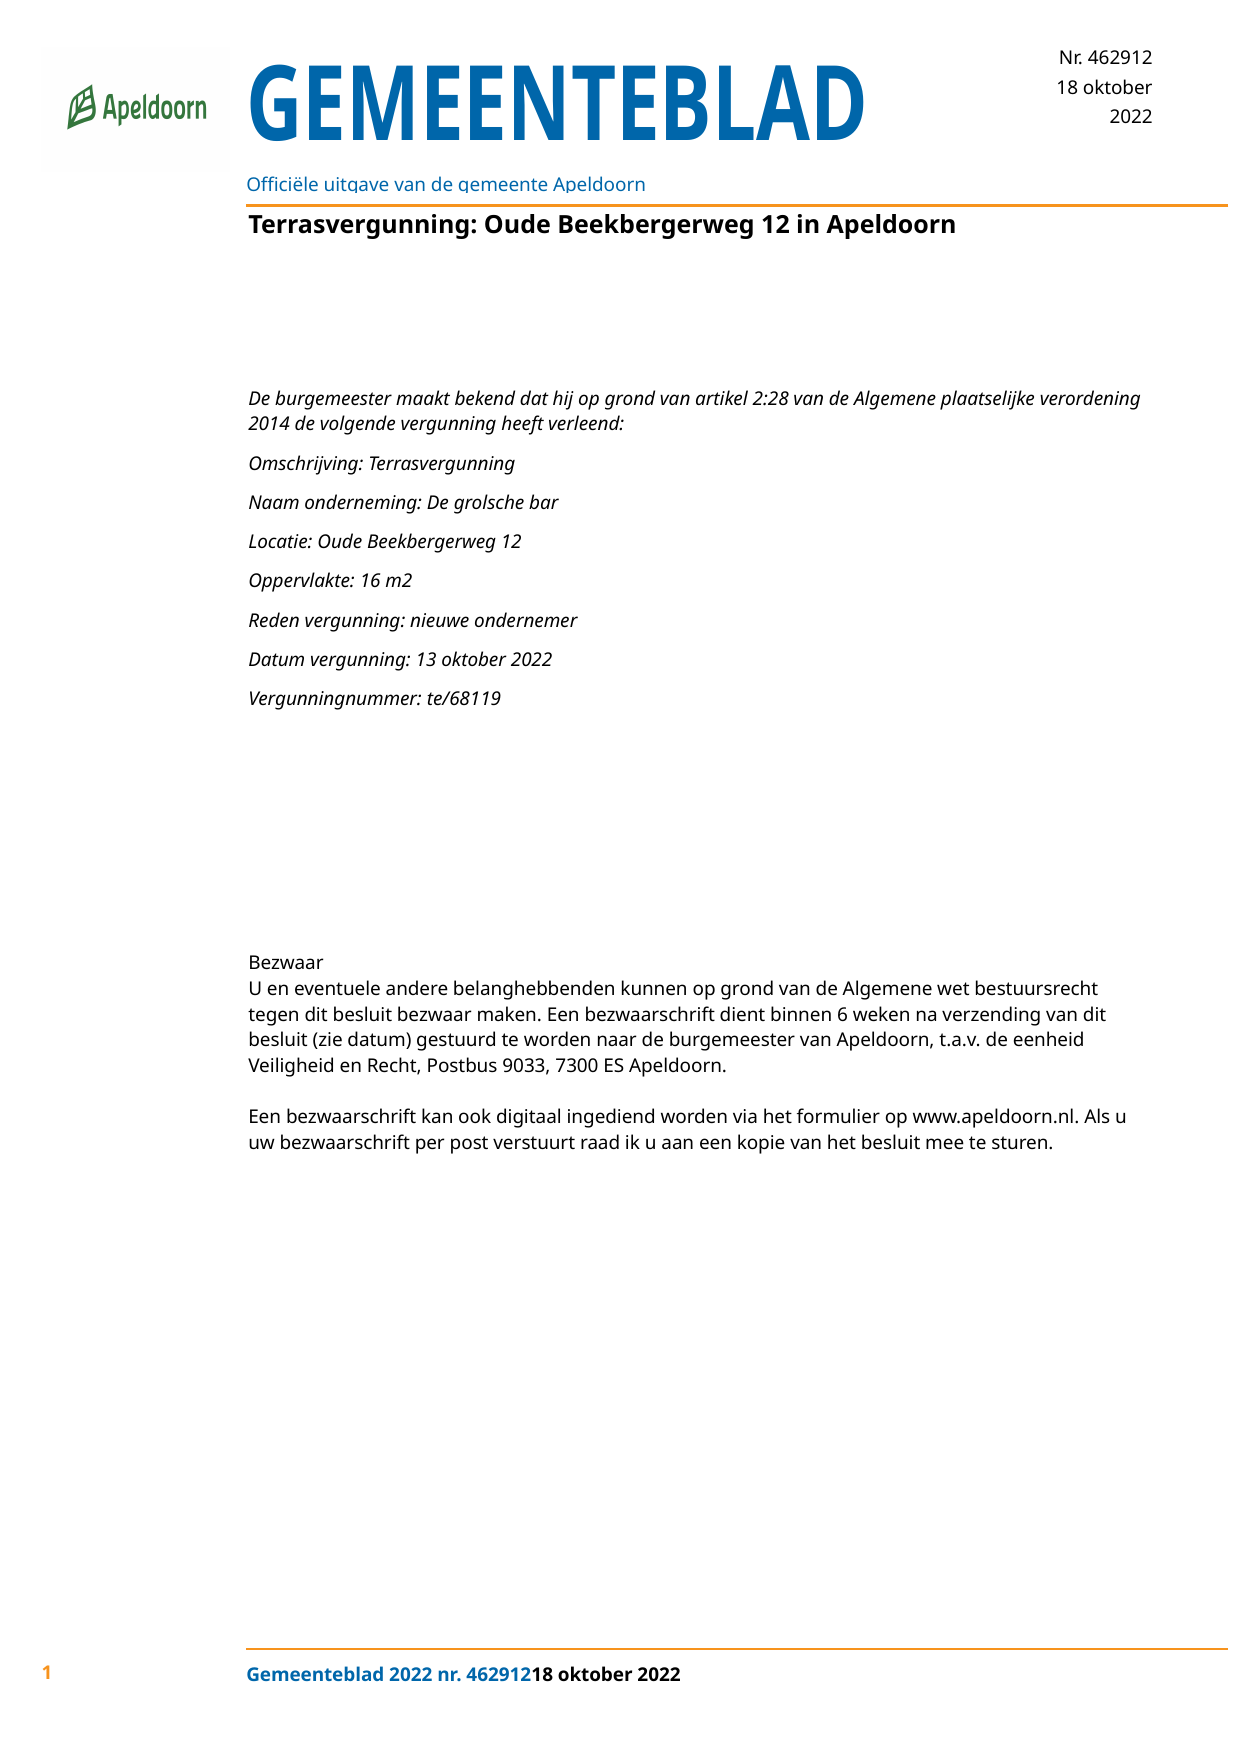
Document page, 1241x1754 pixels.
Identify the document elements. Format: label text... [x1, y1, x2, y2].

text Datum vergunning: 13 oktober 2022 [248, 646, 1152, 672]
text Bezwaar [248, 949, 1152, 975]
text Een bezwaarschrift kan ook digitaal ingediend worden via het formulier op www.apeldoorn.nl. Als u uw bezwaarschrift per post verstuurt raad ik u aan een kopie van het besluit mee te sturen. [248, 1104, 1152, 1155]
text Naam onderneming: De grolsche bar [248, 489, 1152, 515]
text Reden vergunning: nieuwe ondernemer [248, 607, 1152, 632]
text Oppervlakte: 16 m2 [248, 567, 1152, 593]
picture [41, 47, 231, 172]
text Terrasvergunning: Oude Beekbergerweg 12 in Apeldoorn [248, 207, 1152, 241]
text U en eventuele andere belanghebbenden kunnen op grond van de Algemene wet bestuursrecht tegen dit besluit bezwaar maken. Een bezwaarschrift dient binnen 6 weken na verzending van dit besluit (zie datum) gestuurd te worden naar de burgemeester van Apeldoorn, t.a.v. de eenheid Veiligheid en Recht, Postbus 9033, 7300 ES Apeldoorn. [248, 975, 1152, 1078]
text Omschrijving: Terrasvergunning [248, 450, 1152, 475]
text De burgemeester maakt bekend dat hij op grond van artikel 2:28 van de Algemene plaatselijke verordening 2014 de volgende vergunning heeft verleend: [248, 385, 1152, 436]
text Vergunningnummer: te/68119 [248, 685, 1152, 711]
text Locatie: Oude Beekbergerweg 12 [248, 528, 1152, 554]
